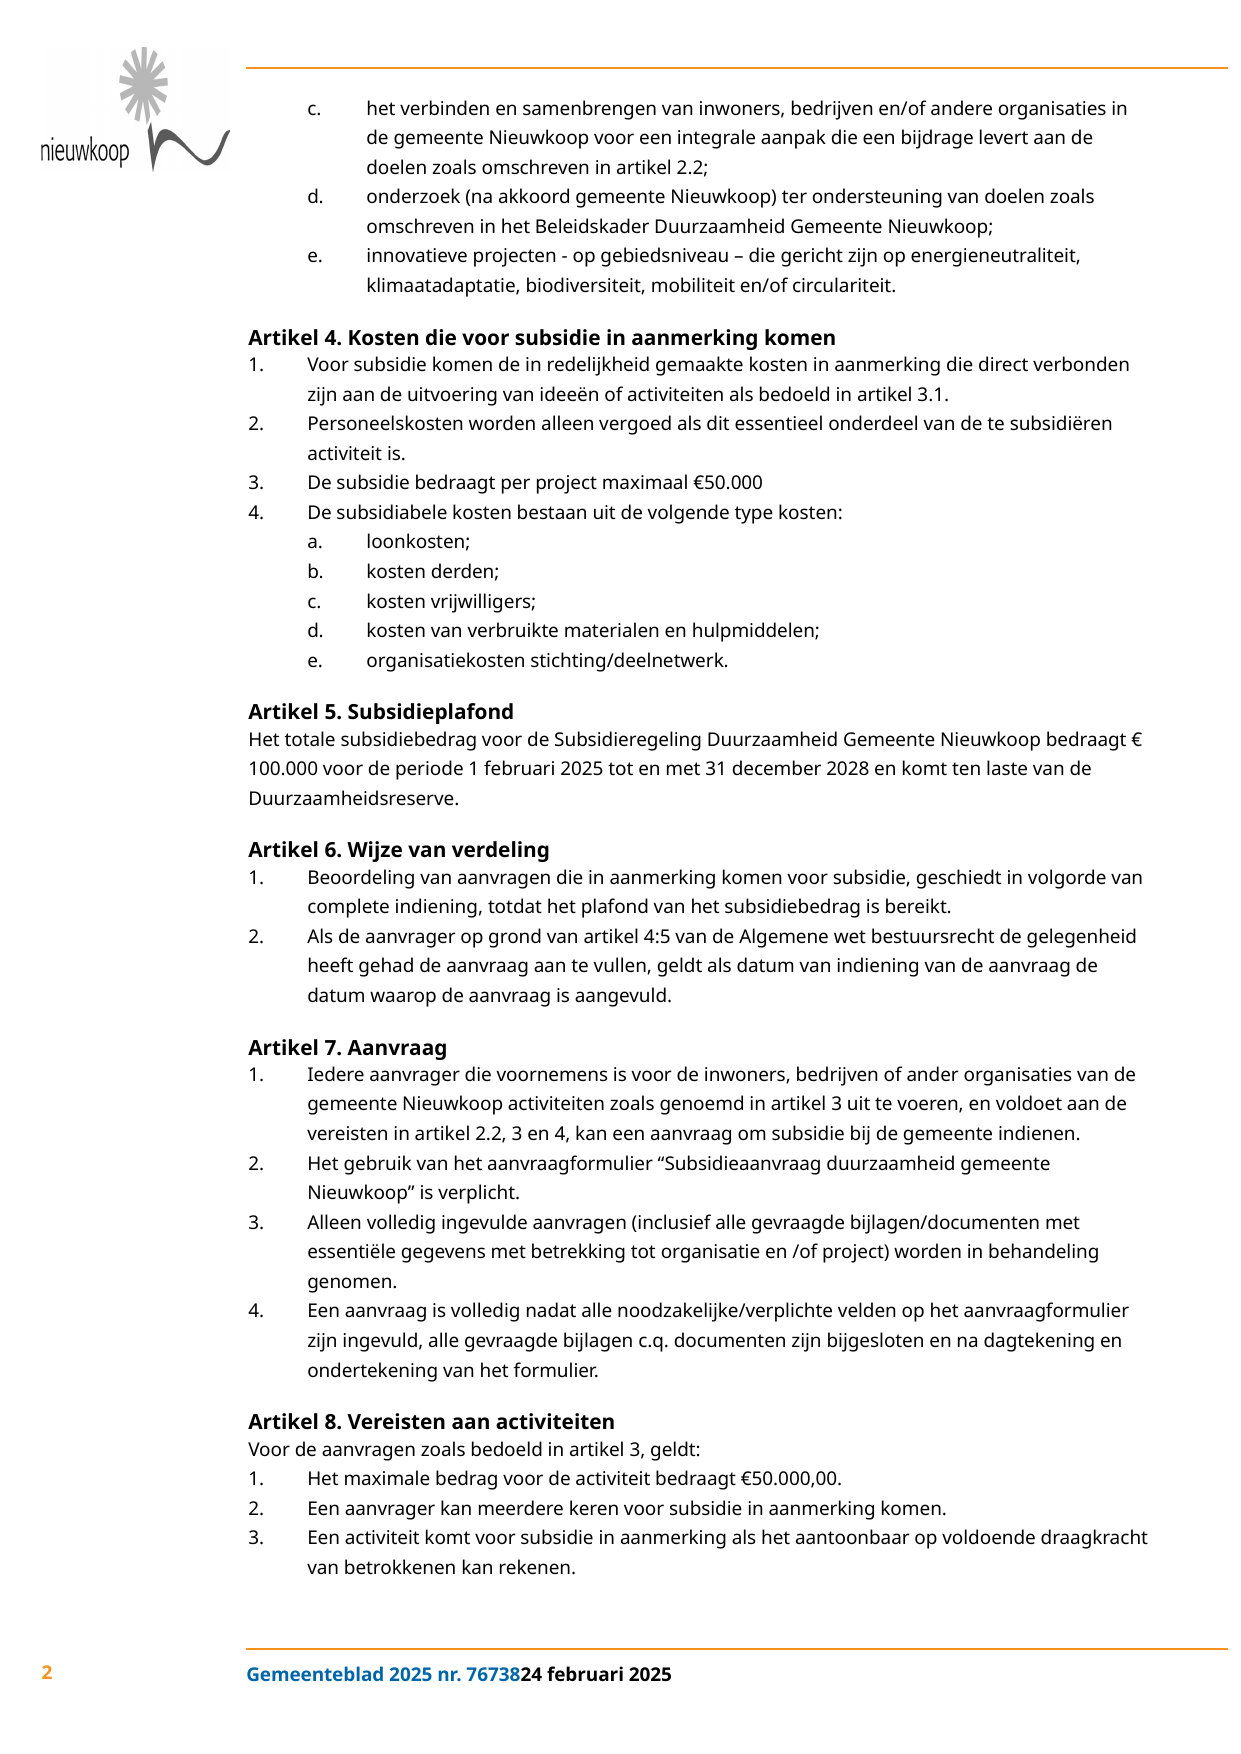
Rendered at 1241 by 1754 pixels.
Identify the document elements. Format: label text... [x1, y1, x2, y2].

text Artikel 8. Vereisten aan activiteiten [248, 1407, 1152, 1436]
text Het totale subsidiebedrag voor de Subsidieregeling Duurzaamheid Gemeente Nieuwkoop bedraagt € 100.000 voor de periode 1 februari 2025 tot en met 31 december 2028 en komt ten laste van de Duurzaamheidsreserve. [248, 726, 1152, 811]
list loonkosten; [307, 529, 1152, 554]
list Het gebruik van het aanvraagformulier “Subsidieaanvraag duurzaamheid gemeente Nieuwkoop” is verplicht. [248, 1150, 1152, 1205]
list kosten derden; [307, 558, 1152, 584]
list Alleen volledig ingevulde aanvragen (inclusief alle gevraagde bijlagen/documenten met essentiële gegevens met betrekking tot organisatie en /of project) worden in behandeling genomen. [248, 1209, 1152, 1294]
list Als de aanvrager op grond van artikel 4:5 van de Algemene wet bestuursrecht de gelegenheid heeft gehad de aanvraag aan te vullen, geldt als datum van indiening van de aanvraag de datum waarop de aanvraag is aangevuld. [248, 923, 1152, 1008]
list Voor subsidie komen de in redelijkheid gemaakte kosten in aanmerking die direct verbonden zijn aan de uitvoering van ideeën of activiteiten als bedoeld in artikel 3.1. [248, 351, 1152, 406]
list Beoordeling van aanvragen die in aanmerking komen voor subsidie, geschiedt in volgorde van complete indiening, totdat het plafond van het subsidiebedrag is bereikt. [248, 864, 1152, 919]
list Een activiteit komt voor subsidie in aanmerking als het aantoonbaar op voldoende draagkracht van betrokkenen kan rekenen. [248, 1524, 1152, 1580]
list Iedere aanvrager die voornemens is voor de inwoners, bedrijven of ander organisaties van de gemeente Nieuwkoop activiteiten zoals genoemd in artikel 3 uit te voeren, en voldoet aan de vereisten in artikel 2.2, 3 en 4, kan een aanvraag om subsidie bij de gemeente indienen. [248, 1061, 1152, 1146]
text Artikel 5. Subsidieplafond [248, 697, 1152, 726]
list innovatieve projecten - op gebiedsniveau – die gericht zijn op energieneutraliteit, klimaatadaptatie, biodiversiteit, mobiliteit en/of circulariteit. [307, 243, 1152, 298]
list Personeelskosten worden alleen vergoed als dit essentieel onderdeel van de te subsidiëren activiteit is. [248, 410, 1152, 466]
list kosten van verbruikte materialen en hulpmiddelen; [307, 617, 1152, 643]
list Het maximale bedrag voor de activiteit bedraagt €50.000,00. [248, 1465, 1152, 1491]
list organisatiekosten stichting/deelnetwerk. [307, 647, 1152, 673]
picture [41, 47, 231, 172]
list De subsidie bedraagt per project maximaal €50.000 [248, 469, 1152, 495]
list Een aanvrager kan meerdere keren voor subsidie in aanmerking komen. [248, 1495, 1152, 1521]
list De subsidiabele kosten bestaan uit de volgende type kosten: [248, 499, 1152, 525]
list onderzoek (na akkoord gemeente Nieuwkoop) ter ondersteuning van doelen zoals omschreven in het Beleidskader Duurzaamheid Gemeente Nieuwkoop; [307, 183, 1152, 239]
text Artikel 6. Wijze van verdeling [248, 835, 1152, 864]
text Artikel 7. Aanvraag [248, 1033, 1152, 1061]
list Een aanvraag is volledig nadat alle noodzakelijke/verplichte velden op het aanvraagformulier zijn ingevuld, alle gevraagde bijlagen c.q. documenten zijn bijgesloten en na dagtekening en ondertekening van het formulier. [248, 1298, 1152, 1383]
text Voor de aanvragen zoals bedoeld in artikel 3, geldt: [248, 1436, 1152, 1461]
text Artikel 4. Kosten die voor subsidie in aanmerking komen [248, 323, 1152, 351]
list kosten vrijwilligers; [307, 588, 1152, 613]
list het verbinden en samenbrengen van inwoners, bedrijven en/of andere organisaties in de gemeente Nieuwkoop voor een integrale aanpak die een bijdrage levert aan de doelen zoals omschreven in artikel 2.2; [307, 95, 1152, 180]
